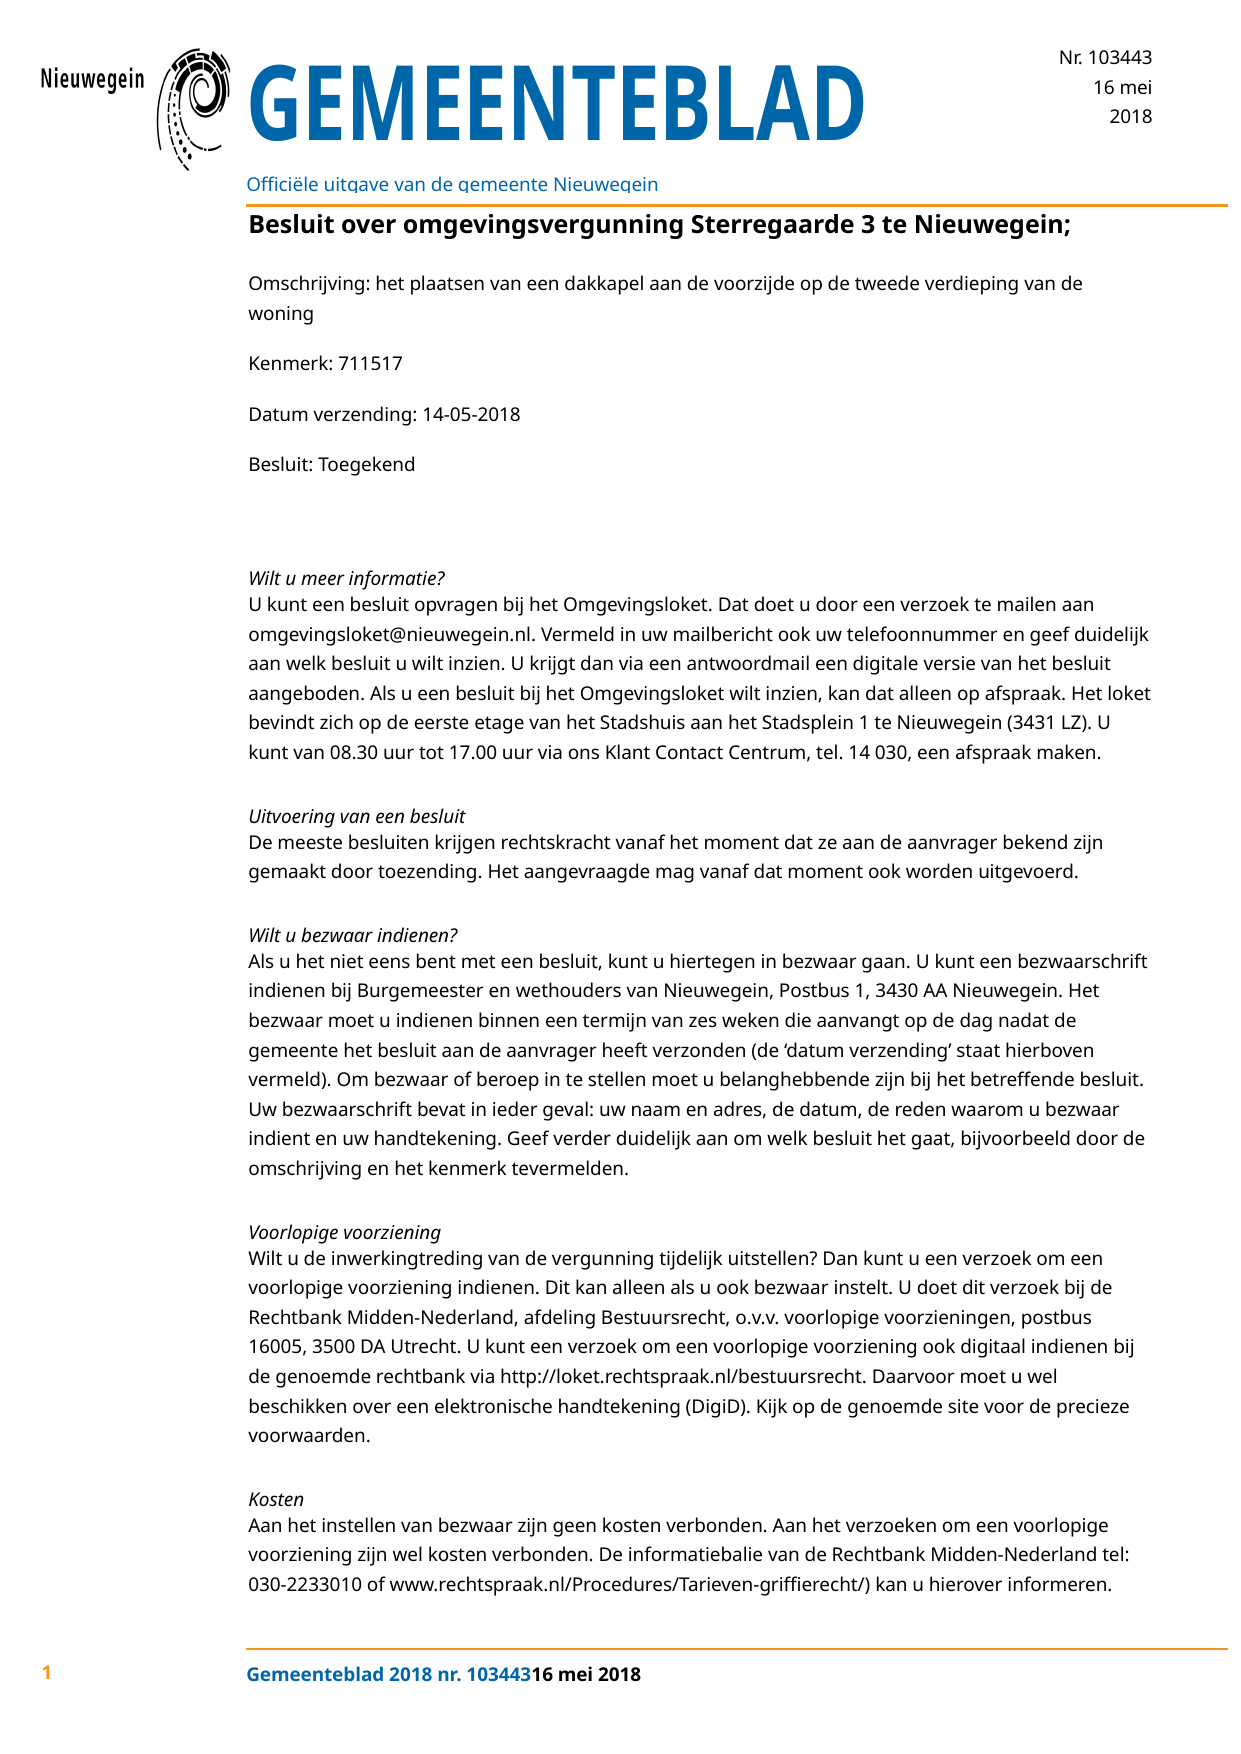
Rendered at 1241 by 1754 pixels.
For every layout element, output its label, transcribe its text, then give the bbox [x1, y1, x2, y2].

text Aan het instellen van bezwaar zijn geen kosten verbonden. Aan het verzoeken om een voorlopige voorziening zijn wel kosten verbonden. De informatiebalie van de Rechtbank Midden-Nederland tel: 030-2233010 of www.rechtspraak.nl/Procedures/Tarieven-griffierecht/) kan u hierover informeren. [248, 1512, 1152, 1597]
text Als u het niet eens bent met een besluit, kunt u hiertegen in bezwaar gaan. U kunt een bezwaarschrift indienen bij Burgemeester en wethouders van Nieuwegein, Postbus 1, 3430 AA Nieuwegein. Het bezwaar moet u indienen binnen een termijn van zes weken die aanvangt op de dag nadat de gemeente het besluit aan de aanvrager heeft verzonden (de ‘datum verzending’ staat hierboven vermeld). Om bezwaar of beroep in te stellen moet u belanghebbende zijn bij het betreffende besluit. Uw bezwaarschrift bevat in ieder geval: uw naam en adres, de datum, de reden waarom u bezwaar indient en uw handtekening. Geef verder duidelijk aan om welk besluit het gaat, bijvoorbeeld door de omschrijving en het kenmerk tevermelden. [248, 948, 1152, 1181]
text Wilt u bezwaar indienen? [248, 922, 1152, 948]
picture [41, 47, 231, 172]
text Datum verzending: 14-05-2018 [248, 401, 1152, 426]
text Omschrijving: het plaatsen van een dakkapel aan de voorzijde op de tweede verdieping van de woning [248, 270, 1152, 326]
text Wilt u meer informatie? [248, 566, 1152, 591]
text Besluit over omgevingsvergunning Sterregaarde 3 te Nieuwegein; [248, 207, 1152, 241]
text Kosten [248, 1486, 1152, 1512]
text De meeste besluiten krijgen rechtskracht vanaf het moment dat ze aan de aanvrager bekend zijn gemaakt door toezending. Het aangevraagde mag vanaf dat moment ook worden uitgevoerd. [248, 829, 1152, 884]
text Voorlopige voorziening [248, 1219, 1152, 1245]
text Uitvoering van een besluit [248, 803, 1152, 829]
text Wilt u de inwerkingtreding van de vergunning tijdelijk uitstellen? Dan kunt u een verzoek om een voorlopige voorziening indienen. Dit kan alleen als u ook bezwaar instelt. U doet dit verzoek bij de Rechtbank Midden-Nederland, afdeling Bestuursrecht, o.v.v. voorlopige voorzieningen, postbus 16005, 3500 DA Utrecht. U kunt een verzoek om een voorlopige voorziening ook digitaal indienen bij de genoemde rechtbank via http://loket.rechtspraak.nl/bestuursrecht. Daarvoor moet u wel beschikken over een elektronische handtekening (DigiD). Kijk op de genoemde site voor de precieze voorwaarden. [248, 1245, 1152, 1448]
text Besluit: Toegekend [248, 451, 1152, 477]
text U kunt een besluit opvragen bij het Omgevingsloket. Dat doet u door een verzoek te mailen aan omgevingsloket@nieuwegein.nl. Vermeld in uw mailbericht ook uw telefoonnummer en geef duidelijk aan welk besluit u wilt inzien. U krijgt dan via een antwoordmail een digitale versie van het besluit aangeboden. Als u een besluit bij het Omgevingsloket wilt inzien, kan dat alleen op afspraak. Het loket bevindt zich op de eerste etage van het Stadshuis aan het Stadsplein 1 te Nieuwegein (3431 LZ). U kunt van 08.30 uur tot 17.00 uur via ons Klant Contact Centrum, tel. 14 030, een afspraak maken. [248, 591, 1152, 765]
text Kenmerk: 711517 [248, 350, 1152, 376]
